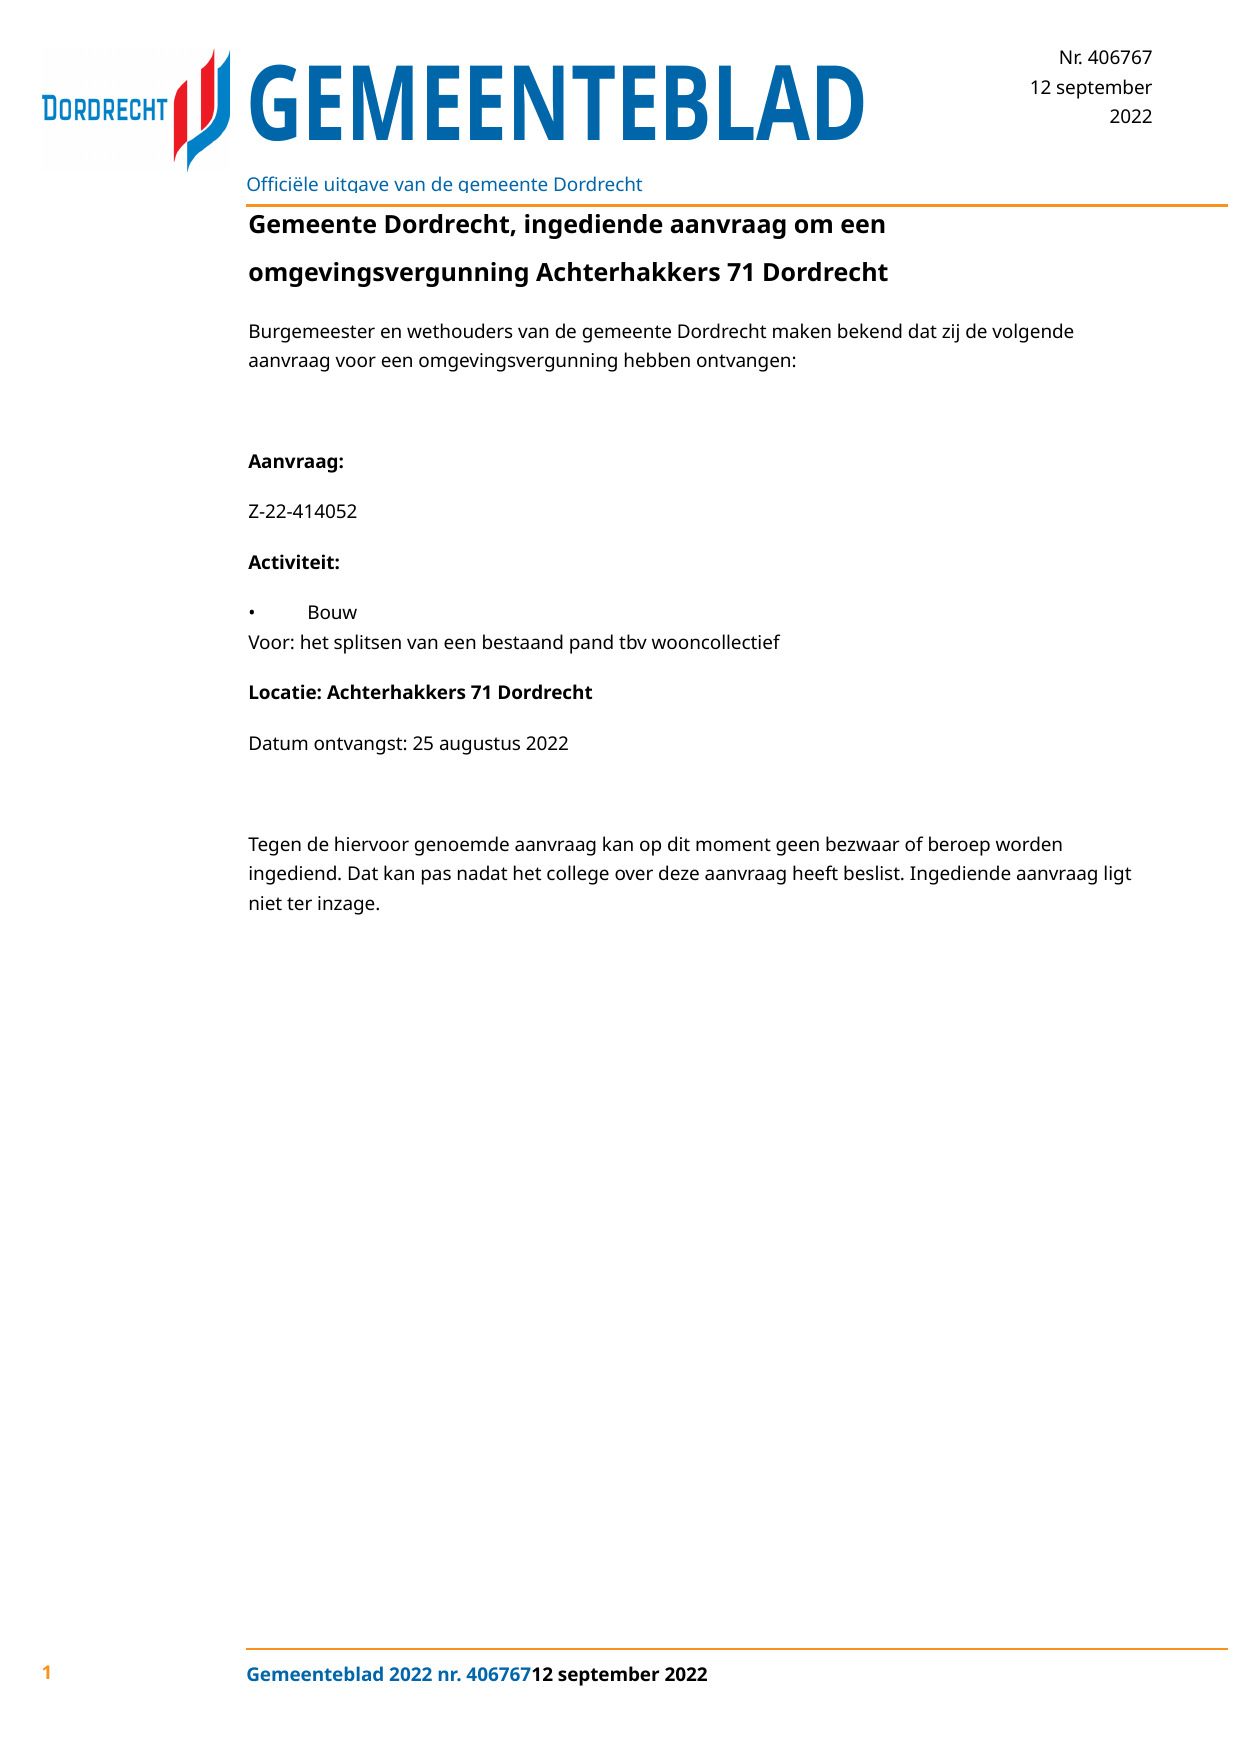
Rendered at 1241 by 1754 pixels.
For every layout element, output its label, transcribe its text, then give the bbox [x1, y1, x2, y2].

text Gemeente Dordrecht, ingediende aanvraag om een omgevingsvergunning Achterhakkers 71 Dordrecht [248, 207, 1152, 288]
text Aanvraag: [248, 448, 1152, 474]
picture [41, 47, 231, 172]
text Tegen de hiervoor genoemde aanvraag kan op dit moment geen bezwaar of beroep worden ingediend. Dat kan pas nadat het college over deze aanvraag heeft beslist. Ingediende aanvraag ligt niet ter inzage. [248, 831, 1152, 916]
list Bouw [248, 599, 1152, 625]
text Burgemeester en wethouders van de gemeente Dordrecht maken bekend dat zij de volgende aanvraag voor een omgevingsvergunning hebben ontvangen: [248, 318, 1152, 373]
text Activiteit: [248, 549, 1152, 575]
text Voor: het splitsen van een bestaand pand tbv wooncollectief [248, 629, 1152, 655]
text Datum ontvangst: 25 augustus 2022 [248, 730, 1152, 756]
text Locatie: Achterhakkers 71 Dordrecht [248, 679, 1152, 705]
text Z-22-414052 [248, 499, 1152, 524]
